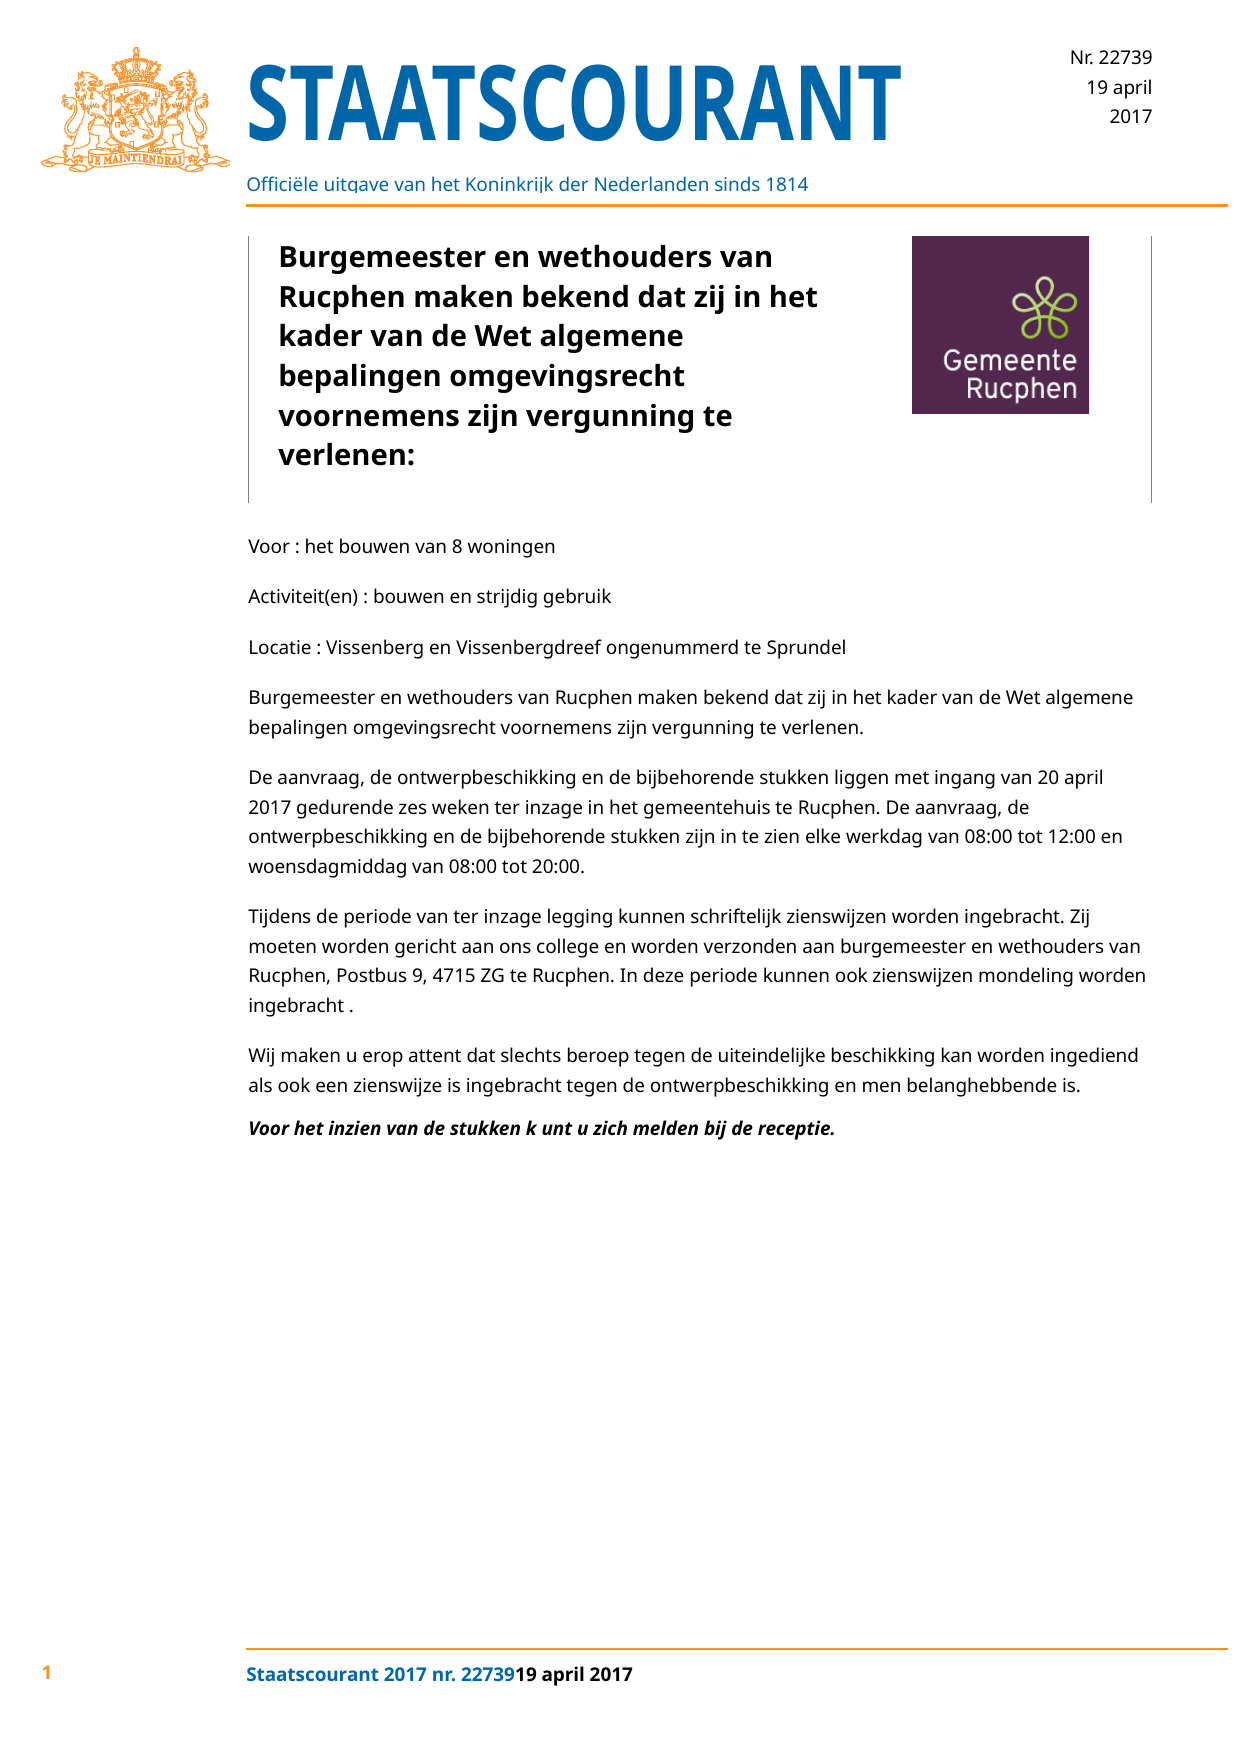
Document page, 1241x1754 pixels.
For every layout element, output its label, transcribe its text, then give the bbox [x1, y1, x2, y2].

text Locatie : Vissenberg en Vissenbergdreef ongenummerd te Sprundel [248, 634, 1152, 659]
text Burgemeester en wethouders van Rucphen maken bekend dat zij in het kader van de Wet algemene bepalingen omgevingsrecht voornemens zijn vergunning te verlenen. [248, 684, 1152, 739]
picture [41, 47, 231, 172]
text Wij maken u erop attent dat slechts beroep tegen de uiteindelijke beschikking kan worden ingediend als ook een zienswijze is ingebracht tegen de ontwerpbeschikking en men belanghebbende is. [248, 1043, 1152, 1098]
table_header [850, 236, 912, 413]
table_header [1090, 236, 1151, 413]
text Voor : het bouwen van 8 woningen [248, 533, 1152, 559]
text Tijdens de periode van ter inzage legging kunnen schriftelijk zienswijzen worden ingebracht. Zij moeten worden gericht aan ons college en worden verzonden aan burgemeester en wethouders van Rucphen, Postbus 9, 4715 ZG te Rucphen. In deze periode kunnen ook zienswijzen mondeling worden ingebracht . [248, 903, 1152, 1018]
picture [912, 236, 1090, 414]
table_header Burgemeester en wethouders van Rucphen maken bekend dat zij in het kader van de Wet algemene bepalingen omgevingsrecht voornemens zijn vergunning te verlenen: [249, 236, 850, 503]
text Voor het inzien van de stukken k unt u zich melden bij de receptie. [248, 1115, 1152, 1141]
table_header [850, 414, 1151, 503]
text De aanvraag, de ontwerpbeschikking en de bijbehorende stukken liggen met ingang van 20 april 2017 gedurende zes weken ter inzage in het gemeentehuis te Rucphen. De aanvraag, de ontwerpbeschikking en de bijbehorende stukken zijn in te zien elke werkdag van 08:00 tot 12:00 en woensdagmiddag van 08:00 tot 20:00. [248, 764, 1152, 879]
text Activiteit(en) : bouwen en strijdig gebruik [248, 583, 1152, 609]
